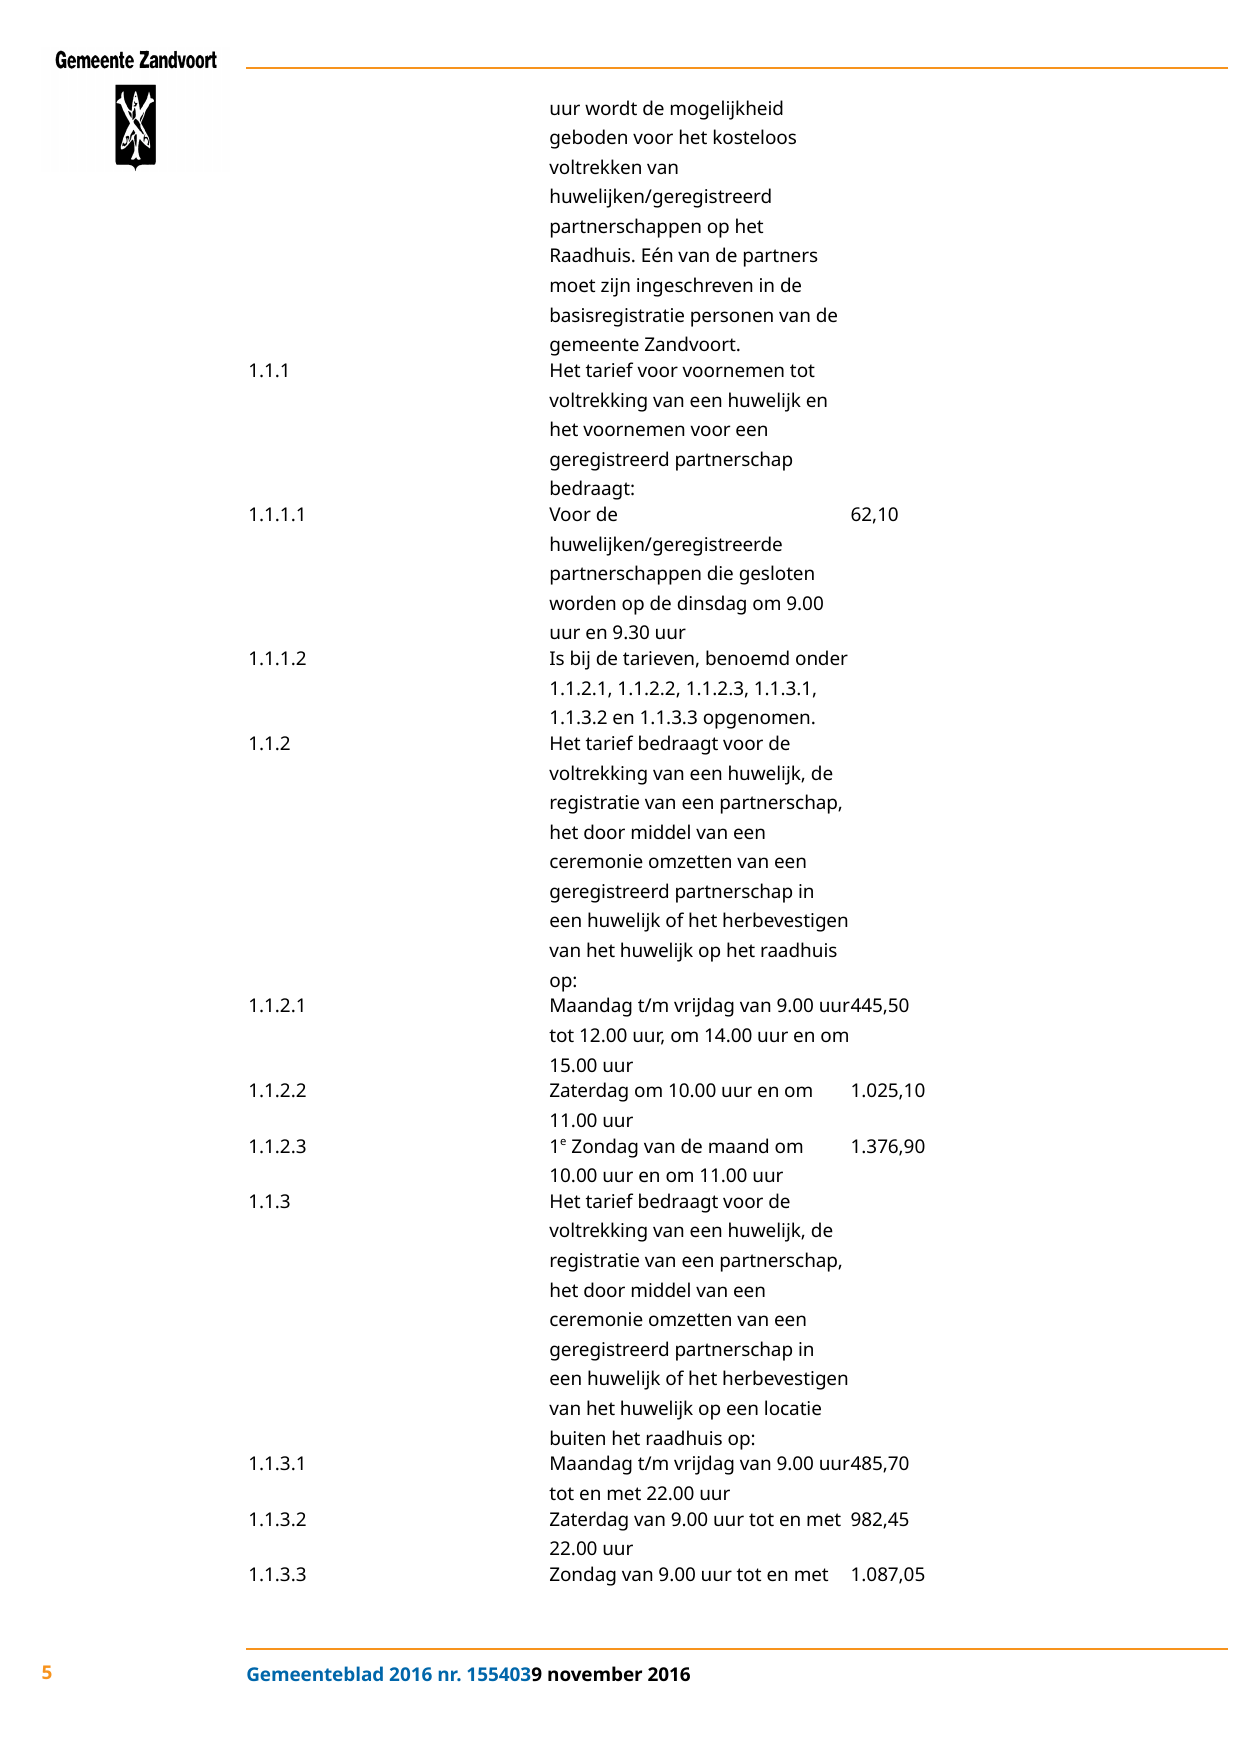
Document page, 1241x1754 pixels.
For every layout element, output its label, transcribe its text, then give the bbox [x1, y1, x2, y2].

table_cell 1.1.1 [248, 357, 549, 501]
table_cell 62,10 [850, 501, 1152, 645]
picture [41, 47, 231, 172]
table_cell 1.376,90 [850, 1133, 1152, 1188]
table_cell 1.1.3.3 [248, 1561, 549, 1587]
table_cell Maandag t/m vrijdag van 9.00 uur tot 12.00 uur, om 14.00 uur en om 15.00 uur [549, 993, 850, 1077]
table_cell Zaterdag van 9.00 uur tot en met 22.00 uur [549, 1506, 850, 1561]
table_cell 1.1.2.3 [248, 1133, 549, 1188]
table_cell Zaterdag om 10.00 uur en om 11.00 uur [549, 1078, 850, 1133]
table_cell 1.025,10 [850, 1078, 1152, 1133]
table_cell Maandag t/m vrijdag van 9.00 uur tot en met 22.00 uur [549, 1451, 850, 1506]
table_cell [850, 645, 1152, 730]
table_cell [850, 357, 1152, 501]
table_cell uur wordt de mogelijkheid geboden voor het kosteloos voltrekken van huwelijken/geregistreerd partnerschappen op het Raadhuis. Eén van de partners moet zijn ingeschreven in de basisregistratie personen van de gemeente Zandvoort. [549, 95, 850, 357]
table_cell [850, 730, 1152, 993]
table_cell [850, 95, 1152, 357]
table_cell 1.087,05 [850, 1561, 1152, 1587]
table_cell 445,50 [850, 993, 1152, 1077]
table_cell 1.1.3 [248, 1188, 549, 1451]
table_cell [248, 95, 549, 357]
table_cell 485,70 [850, 1451, 1152, 1506]
table_cell Zondag van 9.00 uur tot en met [549, 1561, 850, 1587]
table_cell [850, 1188, 1152, 1451]
table_cell 1e Zondag van de maand om 10.00 uur en om 11.00 uur [549, 1133, 850, 1188]
table_cell 1.1.2.2 [248, 1078, 549, 1133]
table_cell Het tarief voor voornemen tot voltrekking van een huwelijk en het voornemen voor een geregistreerd partnerschap bedraagt: [549, 357, 850, 501]
table_cell 1.1.3.2 [248, 1506, 549, 1561]
table_cell 1.1.1.1 [248, 501, 549, 645]
table_cell Het tarief bedraagt voor de voltrekking van een huwelijk, de registratie van een partnerschap, het door middel van een ceremonie omzetten van een geregistreerd partnerschap in een huwelijk of het herbevestigen van het huwelijk op een locatie buiten het raadhuis op: [549, 1188, 850, 1451]
table_cell 1.1.2.1 [248, 993, 549, 1077]
table_cell Voor de huwelijken/geregistreerde partnerschappen die gesloten worden op de dinsdag om 9.00 uur en 9.30 uur [549, 501, 850, 645]
table_cell Is bij de tarieven, benoemd onder 1.1.2.1, 1.1.2.2, 1.1.2.3, 1.1.3.1, 1.1.3.2 en 1.1.3.3 opgenomen. [549, 645, 850, 730]
table_cell 1.1.2 [248, 730, 549, 993]
table_cell 1.1.3.1 [248, 1451, 549, 1506]
table_cell 982,45 [850, 1506, 1152, 1561]
table_cell 1.1.1.2 [248, 645, 549, 730]
table_cell Het tarief bedraagt voor de voltrekking van een huwelijk, de registratie van een partnerschap, het door middel van een ceremonie omzetten van een geregistreerd partnerschap in een huwelijk of het herbevestigen van het huwelijk op het raadhuis op: [549, 730, 850, 993]
